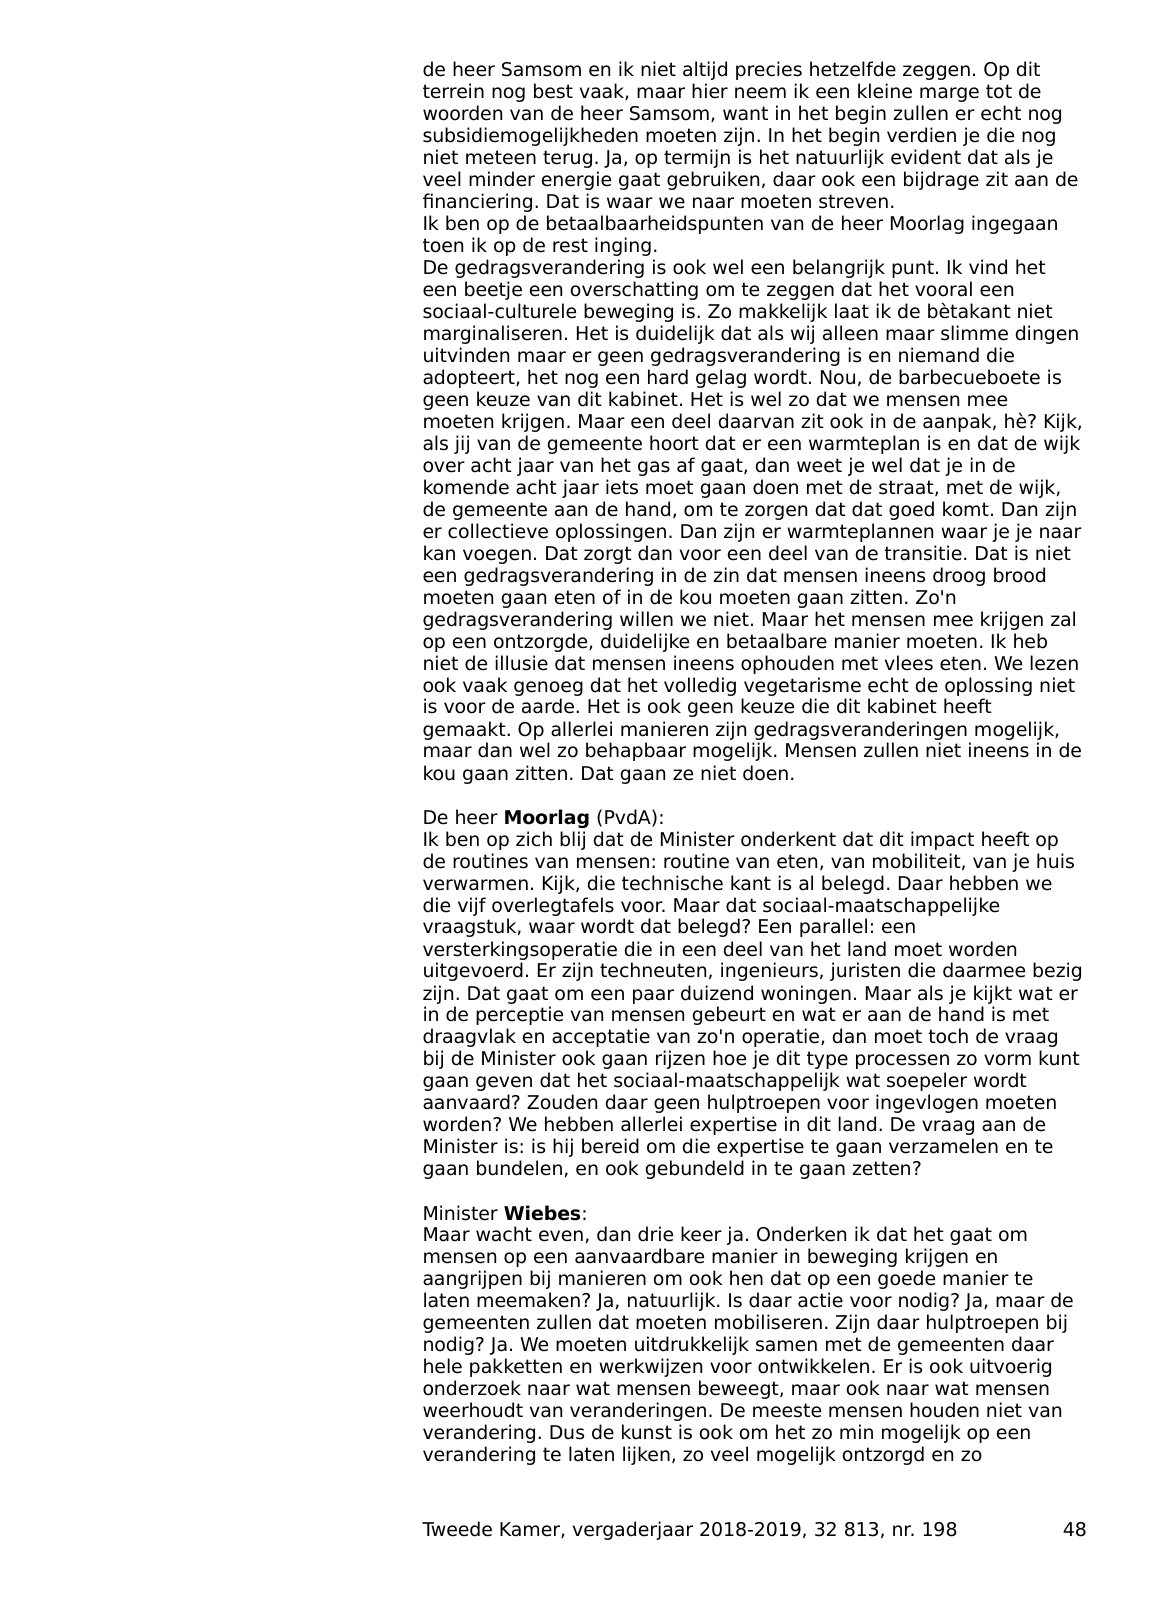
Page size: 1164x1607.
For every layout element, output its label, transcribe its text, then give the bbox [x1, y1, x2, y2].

text Ik ben op zich blij dat de Minister onderkent dat dit impact heeft op de routines van mensen: routine van eten, van mobiliteit, van je huis verwarmen. Kijk, die technische kant is al belegd. Daar hebben we die vijf overlegtafels voor. Maar dat sociaal-maatschappelijke vraagstuk, waar wordt dat belegd? Een parallel: een versterkingsoperatie die in een deel van het land moet worden uitgevoerd. Er zijn techneuten, ingenieurs, juristen die daarmee bezig zijn. Dat gaat om een paar duizend woningen. Maar als je kijkt wat er in de perceptie van mensen gebeurt en wat er aan de hand is met draagvlak en acceptatie van zo'n operatie, dan moet toch de vraag bij de Minister ook gaan rijzen hoe je dit type processen zo vorm kunt gaan geven dat het sociaal-maatschappelijk wat soepeler wordt aanvaard? Zouden daar geen hulptroepen voor ingevlogen moeten worden? We hebben allerlei expertise in dit land. De vraag aan de Minister is: is hij bereid om die expertise te gaan verzamelen en te gaan bundelen, en ook gebundeld in te gaan zetten? [422, 828, 1087, 1180]
text Maar wacht even, dan drie keer ja. Onderken ik dat het gaat om mensen op een aanvaardbare manier in beweging krijgen en aangrijpen bij manieren om ook hen dat op een goede manier te laten meemaken? Ja, natuurlijk. Is daar actie voor nodig? Ja, maar de gemeenten zullen dat moeten mobiliseren. Zijn daar hulptroepen bij nodig? Ja. We moeten uitdrukkelijk samen met de gemeenten daar hele pakketten en werkwijzen voor ontwikkelen. Er is ook uitvoerig onderzoek naar wat mensen beweegt, maar ook naar wat mensen weerhoudt van veranderingen. De meeste mensen houden niet van verandering. Dus de kunst is ook om het zo min mogelijk op een verandering te laten lijken, zo veel mogelijk ontzorgd en zo [422, 1224, 1087, 1466]
text Ik ben op de betaalbaarheidspunten van de heer Moorlag ingegaan toen ik op de rest inging. [422, 213, 1087, 257]
text De heer Moorlag (PvdA): [422, 807, 1087, 828]
text De gedragsverandering is ook wel een belangrijk punt. Ik vind het een beetje een overschatting om te zeggen dat het vooral een sociaal-culturele beweging is. Zo makkelijk laat ik de bètakant niet marginaliseren. Het is duidelijk dat als wij alleen maar slimme dingen uitvinden maar er geen gedragsverandering is en niemand die adopteert, het nog een hard gelag wordt. Nou, de barbecueboete is geen keuze van dit kabinet. Het is wel zo dat we mensen mee moeten krijgen. Maar een deel daarvan zit ook in de aanpak, hè? Kijk, als jij van de gemeente hoort dat er een warmteplan is en dat de wijk over acht jaar van het gas af gaat, dan weet je wel dat je in de komende acht jaar iets moet gaan doen met de straat, met de wijk, de gemeente aan de hand, om te zorgen dat dat goed komt. Dan zijn er collectieve oplossingen. Dan zijn er warmteplannen waar je je naar kan voegen. Dat zorgt dan voor een deel van de transitie. Dat is niet een gedragsverandering in de zin dat mensen ineens droog brood moeten gaan eten of in de kou moeten gaan zitten. Zo'n gedragsverandering willen we niet. Maar het mensen mee krijgen zal op een ontzorgde, duidelijke en betaalbare manier moeten. Ik heb niet de illusie dat mensen ineens ophouden met vlees eten. We lezen ook vaak genoeg dat het volledig vegetarisme echt de oplossing niet is voor de aarde. Het is ook geen keuze die dit kabinet heeft gemaakt. Op allerlei manieren zijn gedragsveranderingen mogelijk, maar dan wel zo behapbaar mogelijk. Mensen zullen niet ineens in de kou gaan zitten. Dat gaan ze niet doen. [422, 257, 1087, 784]
text Minister Wiebes: [422, 1202, 1087, 1224]
text de heer Samsom en ik niet altijd precies hetzelfde zeggen. Op dit terrein nog best vaak, maar hier neem ik een kleine marge tot de woorden van de heer Samsom, want in het begin zullen er echt nog subsidiemogelijkheden moeten zijn. In het begin verdien je die nog niet meteen terug. Ja, op termijn is het natuurlijk evident dat als je veel minder energie gaat gebruiken, daar ook een bijdrage zit aan de financiering. Dat is waar we naar moeten streven. [422, 59, 1087, 213]
